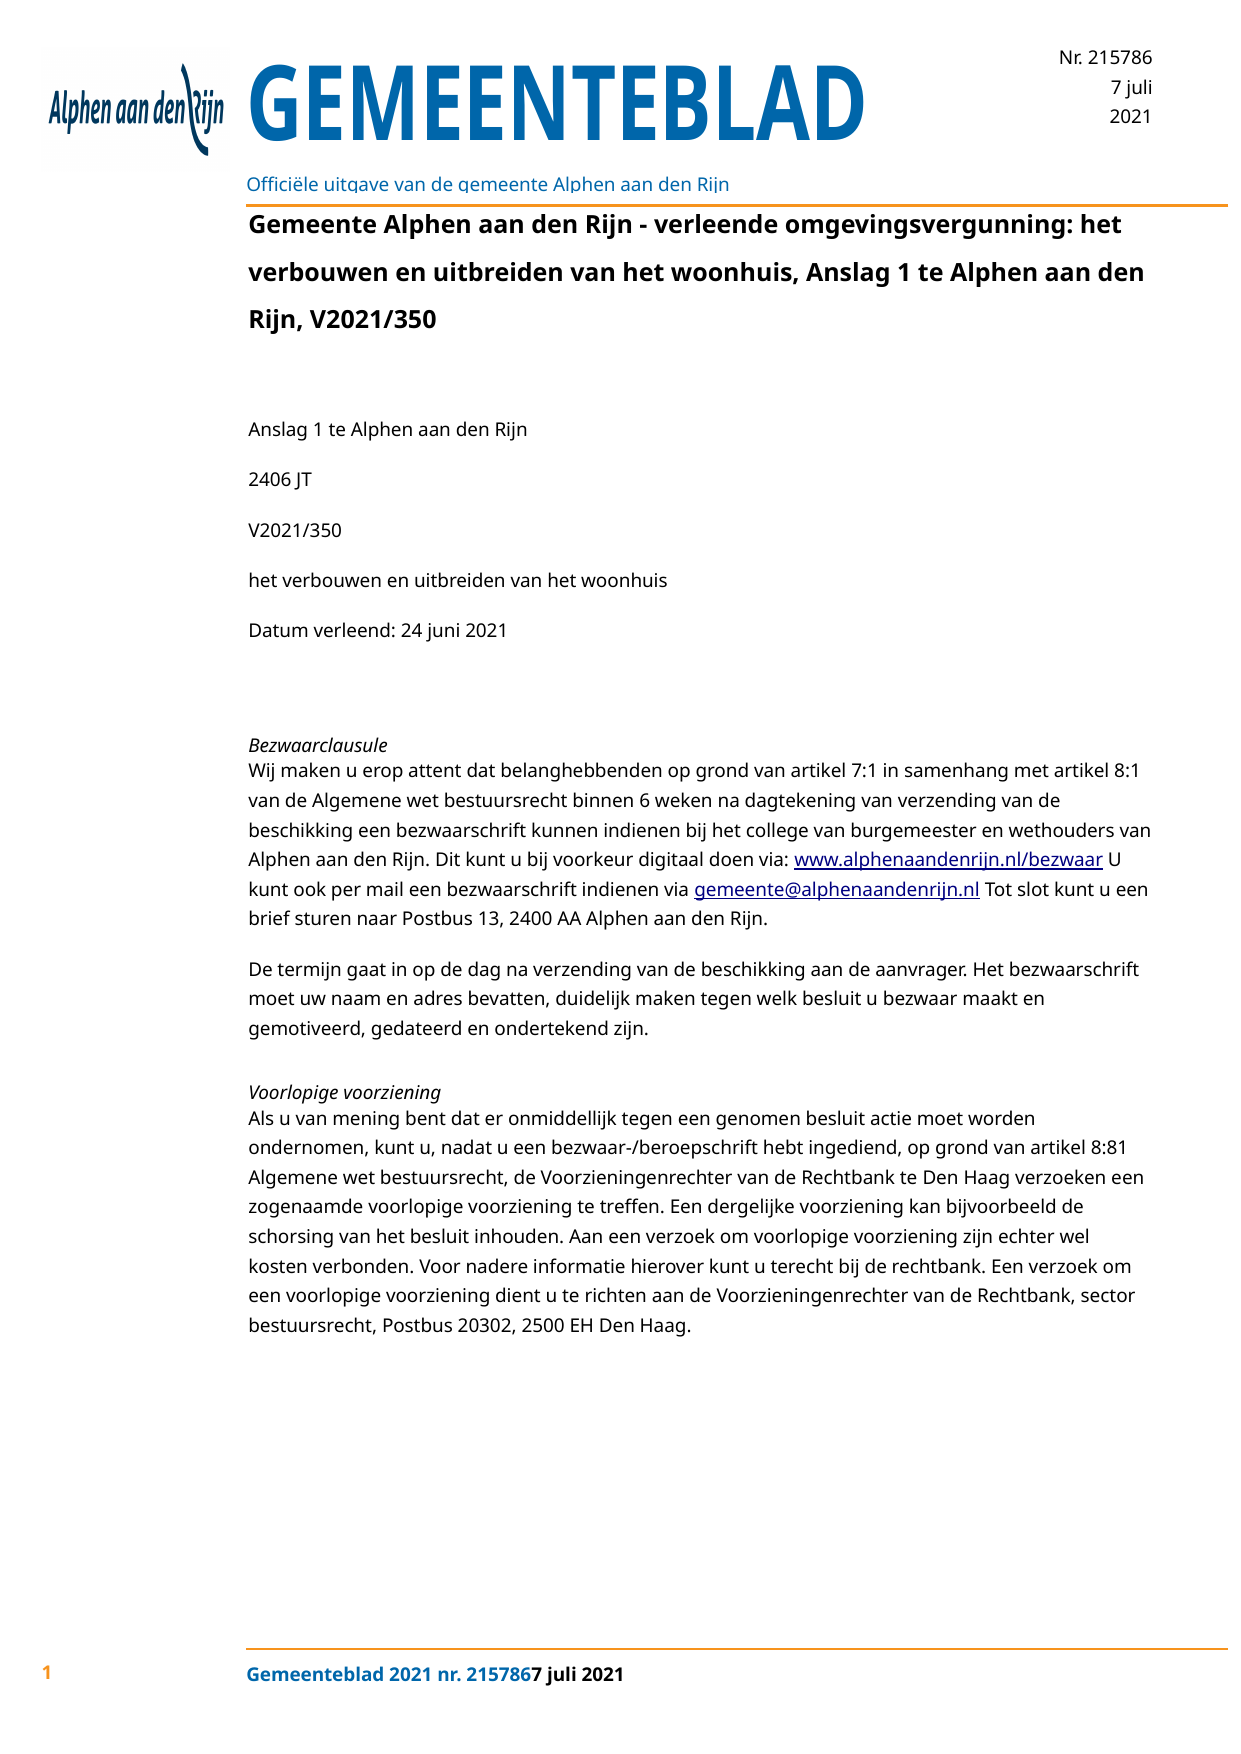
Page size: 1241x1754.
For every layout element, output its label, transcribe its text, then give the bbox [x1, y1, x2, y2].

text Wij maken u erop attent dat belanghebbenden op grond van artikel 7:1 in samenhang met artikel 8:1 van de Algemene wet bestuursrecht binnen 6 weken na dagtekening van verzending van de beschikking een bezwaarschrift kunnen indienen bij het college van burgemeester en wethouders van Alphen aan den Rijn. Dit kunt u bij voorkeur digitaal doen via: www.alphenaandenrijn.nl/bezwaar U kunt ook per mail een bezwaarschrift indienen via gemeente@alphenaandenrijn.nl Tot slot kunt u een brief sturen naar Postbus 13, 2400 AA Alphen aan den Rijn. [248, 758, 1152, 931]
text 2406 JT [248, 466, 1152, 492]
text V2021/350 [248, 517, 1152, 542]
text het verbouwen en uitbreiden van het woonhuis [248, 567, 1152, 593]
text Voorlopige voorziening [248, 1079, 1152, 1105]
text Datum verleend: 24 juni 2021 [248, 618, 1152, 643]
text Anslag 1 te Alphen aan den Rijn [248, 416, 1152, 442]
text De termijn gaat in op de dag na verzending van de beschikking aan de aanvrager. Het bezwaarschrift moet uw naam en adres bevatten, duidelijk maken tegen welk besluit u bezwaar maakt en gemotiveerd, gedateerd en ondertekend zijn. [248, 956, 1152, 1041]
text Gemeente Alphen aan den Rijn - verleende omgevingsvergunning: het verbouwen en uitbreiden van het woonhuis, Anslag 1 te Alphen aan den Rijn, V2021/350 [248, 207, 1152, 336]
text Bezwaarclausule [248, 732, 1152, 758]
text Als u van mening bent dat er onmiddellijk tegen een genomen besluit actie moet worden ondernomen, kunt u, nadat u een bezwaar-/beroepschrift hebt ingediend, op grond van artikel 8:81 Algemene wet bestuursrecht, de Voorzieningenrechter van de Rechtbank te Den Haag verzoeken een zogenaamde voorlopige voorziening te treffen. Een dergelijke voorziening kan bijvoorbeeld de schorsing van het besluit inhouden. Aan een verzoek om voorlopige voorziening zijn echter wel kosten verbonden. Voor nadere informatie hierover kunt u terecht bij de rechtbank. Een verzoek om een voorlopige voorziening dient u te richten aan de Voorzieningenrechter van de Rechtbank, sector bestuursrecht, Postbus 20302, 2500 EH Den Haag. [248, 1105, 1152, 1338]
picture [41, 47, 231, 172]
